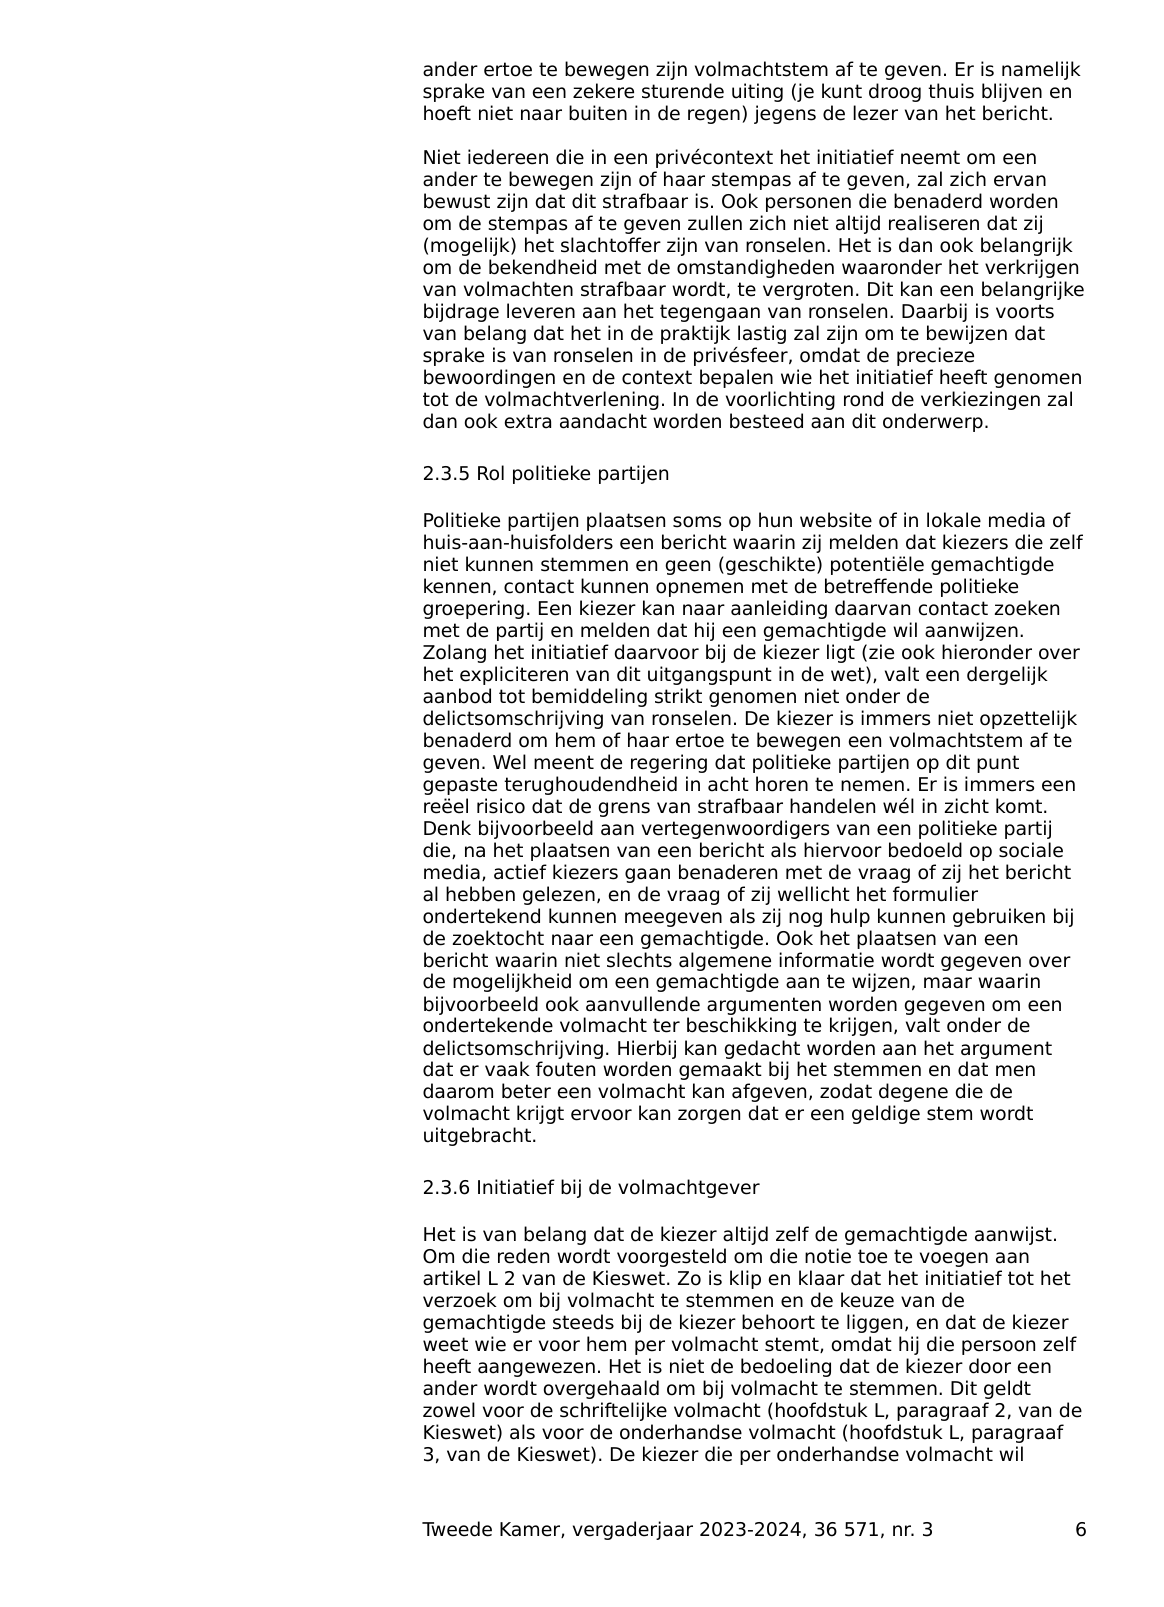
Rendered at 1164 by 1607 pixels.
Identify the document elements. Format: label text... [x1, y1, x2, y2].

text Het is van belang dat de kiezer altijd zelf de gemachtigde aanwijst. Om die reden wordt voorgesteld om die notie toe te voegen aan artikel L 2 van de Kieswet. Zo is klip en klaar dat het initiatief tot het verzoek om bij volmacht te stemmen en de keuze van de gemachtigde steeds bij de kiezer behoort te liggen, en dat de kiezer weet wie er voor hem per volmacht stemt, omdat hij die persoon zelf heeft aangewezen. Het is niet de bedoeling dat de kiezer door een ander wordt overgehaald om bij volmacht te stemmen. Dit geldt zowel voor de schriftelijke volmacht (hoofdstuk L, paragraaf 2, van de Kieswet) als voor de onderhandse volmacht (hoofdstuk L, paragraaf 3, van de Kieswet). De kiezer die per onderhandse volmacht wil [422, 1224, 1087, 1466]
text Politieke partijen plaatsen soms op hun website of in lokale media of huis-aan-huisfolders een bericht waarin zij melden dat kiezers die zelf niet kunnen stemmen en geen (geschikte) potentiële gemachtigde kennen, contact kunnen opnemen met de betreffende politieke groepering. Een kiezer kan naar aanleiding daarvan contact zoeken met de partij en melden dat hij een gemachtigde wil aanwijzen. Zolang het initiatief daarvoor bij de kiezer ligt (zie ook hieronder over het expliciteren van dit uitgangspunt in de wet), valt een dergelijk aanbod tot bemiddeling strikt genomen niet onder de delictsomschrijving van ronselen. De kiezer is immers niet opzettelijk benaderd om hem of haar ertoe te bewegen een volmachtstem af te geven. Wel meent de regering dat politieke partijen op dit punt gepaste terughoudendheid in acht horen te nemen. Er is immers een reëel risico dat de grens van strafbaar handelen wél in zicht komt. Denk bijvoorbeeld aan vertegenwoordigers van een politieke partij die, na het plaatsen van een bericht als hiervoor bedoeld op sociale media, actief kiezers gaan benaderen met de vraag of zij het bericht al hebben gelezen, en de vraag of zij wellicht het formulier ondertekend kunnen meegeven als zij nog hulp kunnen gebruiken bij de zoektocht naar een gemachtigde. Ook het plaatsen van een bericht waarin niet slechts algemene informatie wordt gegeven over de mogelijkheid om een gemachtigde aan te wijzen, maar waarin bijvoorbeeld ook aanvullende argumenten worden gegeven om een ondertekende volmacht ter beschikking te krijgen, valt onder de delictsomschrijving. Hierbij kan gedacht worden aan het argument dat er vaak fouten worden gemaakt bij het stemmen en dat men daarom beter een volmacht kan afgeven, zodat degene die de volmacht krijgt ervoor kan zorgen dat er een geldige stem wordt uitgebracht. [422, 510, 1087, 1147]
text ander ertoe te bewegen zijn volmachtstem af te geven. Er is namelijk sprake van een zekere sturende uiting (je kunt droog thuis blijven en hoeft niet naar buiten in de regen) jegens de lezer van het bericht. [422, 59, 1087, 125]
text Niet iedereen die in een privécontext het initiatief neemt om een ander te bewegen zijn of haar stempas af te geven, zal zich ervan bewust zijn dat dit strafbaar is. Ook personen die benaderd worden om de stempas af te geven zullen zich niet altijd realiseren dat zij (mogelijk) het slachtoffer zijn van ronselen. Het is dan ook belangrijk om de bekendheid met de omstandigheden waaronder het verkrijgen van volmachten strafbaar wordt, te vergroten. Dit kan een belangrijke bijdrage leveren aan het tegengaan van ronselen. Daarbij is voorts van belang dat het in de praktijk lastig zal zijn om te bewijzen dat sprake is van ronselen in de privésfeer, omdat de precieze bewoordingen en de context bepalen wie het initiatief heeft genomen tot de volmachtverlening. In de voorlichting rond de verkiezingen zal dan ook extra aandacht worden besteed aan dit onderwerp. [422, 147, 1087, 433]
subtitle 2.3.5 Rol politieke partijen [422, 463, 1087, 485]
subtitle 2.3.6 Initiatief bij de volmachtgever [422, 1177, 1087, 1199]
